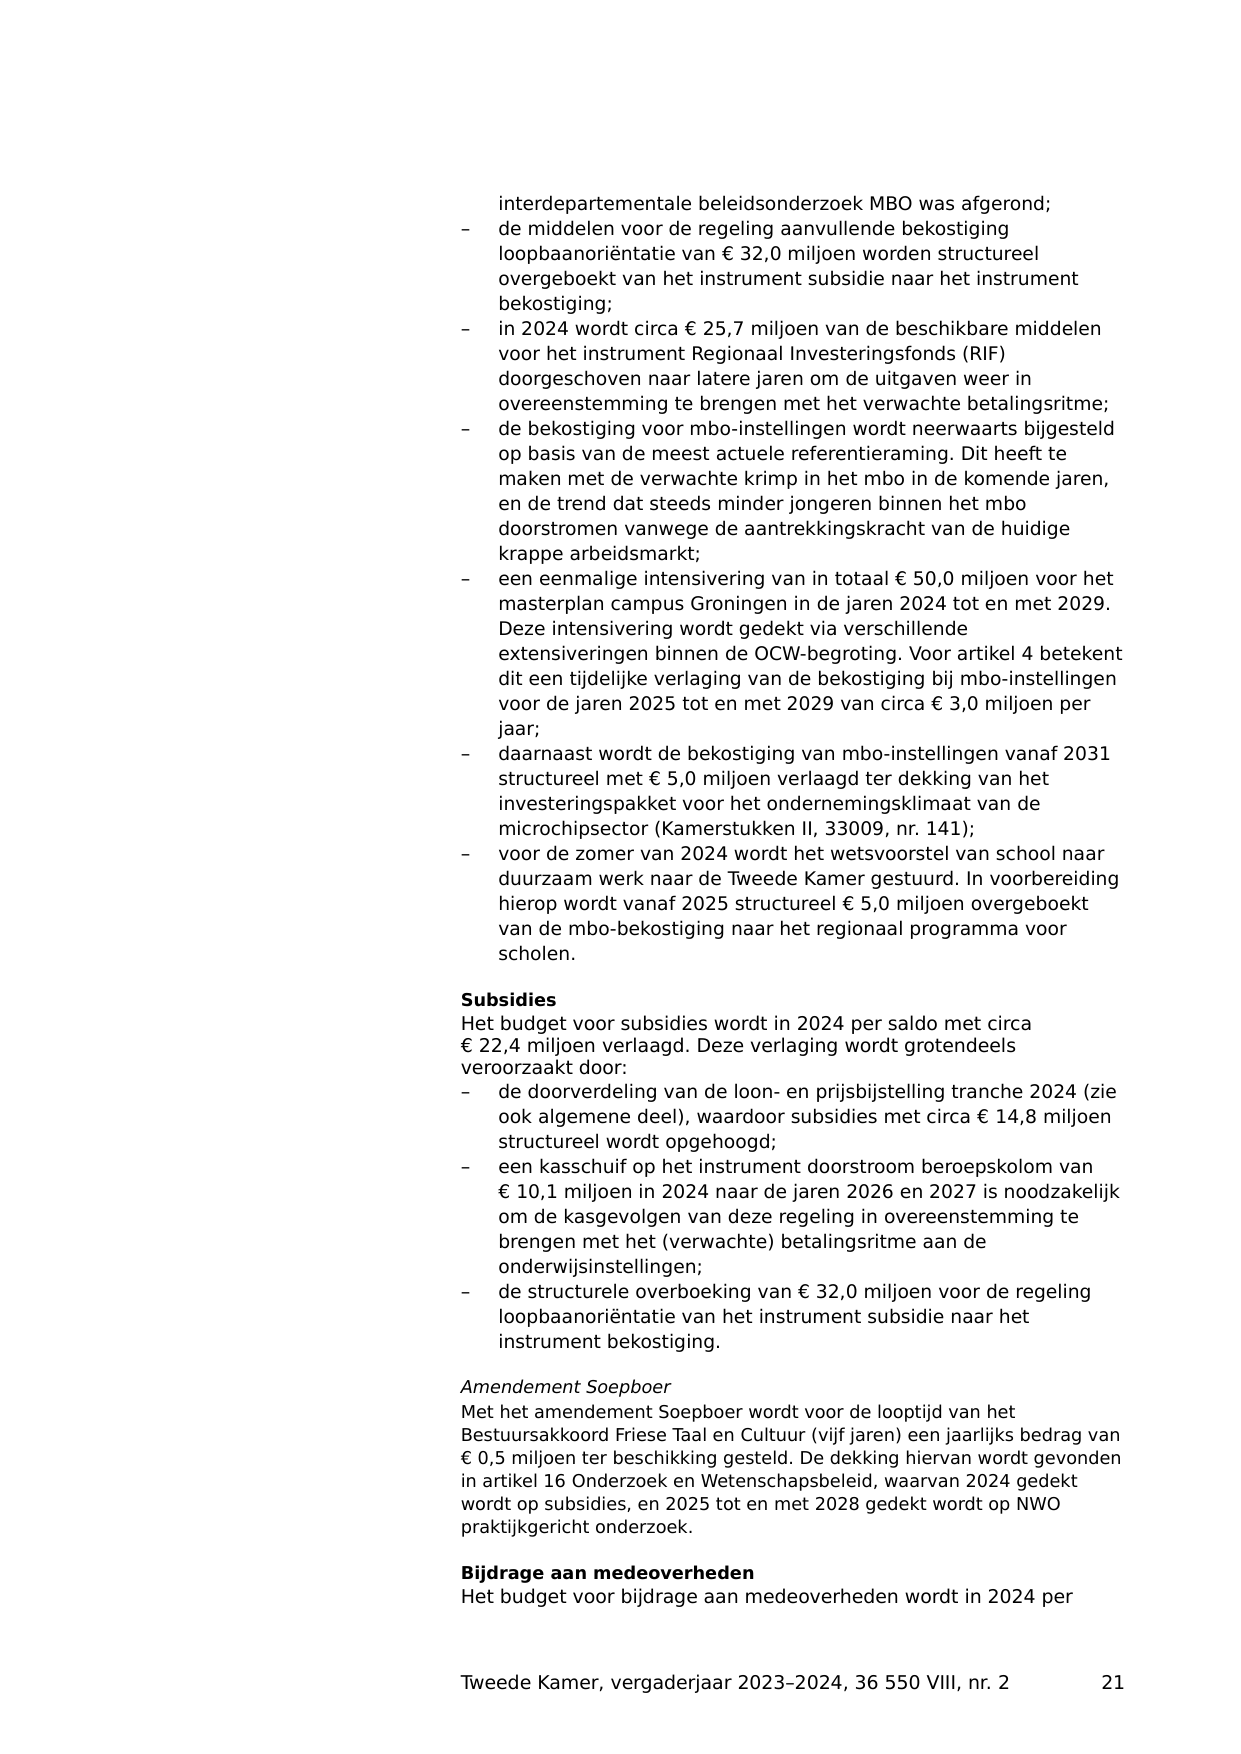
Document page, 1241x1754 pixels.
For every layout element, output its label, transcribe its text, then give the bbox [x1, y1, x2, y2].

list de structurele overboeking van € 32,0 miljoen voor de regeling loopbaanoriëntatie van het instrument subsidie naar het instrument bekostiging. [461, 1279, 1125, 1354]
text Bijdrage aan medeoverheden [461, 1561, 1125, 1584]
list in 2024 wordt circa € 25,7 miljoen van de beschikbare middelen voor het instrument Regionaal Investeringsfonds (RIF) doorgeschoven naar latere jaren om de uitgaven weer in overeenstemming te brengen met het verwachte betalingsritme; [461, 316, 1125, 416]
list de middelen voor de regeling aanvullende bekostiging loopbaanoriëntatie van € 32,0 miljoen worden structureel overgeboekt van het instrument subsidie naar het instrument bekostiging; [461, 216, 1125, 316]
text Met het amendement Soepboer wordt voor de looptijd van het Bestuursakkoord Friese Taal en Cultuur (vijf jaren) een jaarlijks bedrag van € 0,5 miljoen ter beschikking gesteld. De dekking hiervan wordt gevonden in artikel 16 Onderzoek en Wetenschapsbeleid, waarvan 2024 gedekt wordt op subsidies, en 2025 tot en met 2028 gedekt wordt op NWO praktijkgericht onderzoek. [461, 1401, 1125, 1538]
text Subsidies [461, 988, 1125, 1011]
list voor de zomer van 2024 wordt het wetsvoorstel van school naar duurzaam werk naar de Tweede Kamer gestuurd. In voorbereiding hierop wordt vanaf 2025 structureel € 5,0 miljoen overgeboekt van de mbo-bekostiging naar het regionaal programma voor scholen. [461, 841, 1125, 966]
list de doorverdeling van de loon- en prijsbijstelling tranche 2024 (zie ook algemene deel), waardoor subsidies met circa € 14,8 miljoen structureel wordt opgehoogd; [461, 1079, 1125, 1154]
list een kasschuif op het instrument doorstroom beroepskolom van € 10,1 miljoen in 2024 naar de jaren 2026 en 2027 is noodzakelijk om de kasgevolgen van deze regeling in overeenstemming te brengen met het (verwachte) betalingsritme aan de onderwijsinstellingen; [461, 1154, 1125, 1279]
list een eenmalige intensivering van in totaal € 50,0 miljoen voor het masterplan campus Groningen in de jaren 2024 tot en met 2029. Deze intensivering wordt gedekt via verschillende extensiveringen binnen de OCW-begroting. Voor artikel 4 betekent dit een tijdelijke verlaging van de bekostiging bij mbo-instellingen voor de jaren 2025 tot en met 2029 van circa € 3,0 miljoen per jaar; [461, 566, 1125, 741]
text Het budget voor subsidies wordt in 2024 per saldo met circa € 22,4 miljoen verlaagd. Deze verlaging wordt grotendeels veroorzaakt door: [461, 1013, 1125, 1079]
text Het budget voor bijdrage aan medeoverheden wordt in 2024 per [461, 1586, 1125, 1608]
list interdepartementale beleidsonderzoek MBO was afgerond; [461, 191, 1125, 216]
text Amendement Soepboer [461, 1376, 1125, 1398]
list de bekostiging voor mbo-instellingen wordt neerwaarts bijgesteld op basis van de meest actuele referentieraming. Dit heeft te maken met de verwachte krimp in het mbo in de komende jaren, en de trend dat steeds minder jongeren binnen het mbo doorstromen vanwege de aantrekkingskracht van de huidige krappe arbeidsmarkt; [461, 416, 1125, 566]
list daarnaast wordt de bekostiging van mbo-instellingen vanaf 2031 structureel met € 5,0 miljoen verlaagd ter dekking van het investeringspakket voor het ondernemingsklimaat van de microchipsector (Kamerstukken II, 33009, nr. 141); [461, 741, 1125, 841]
